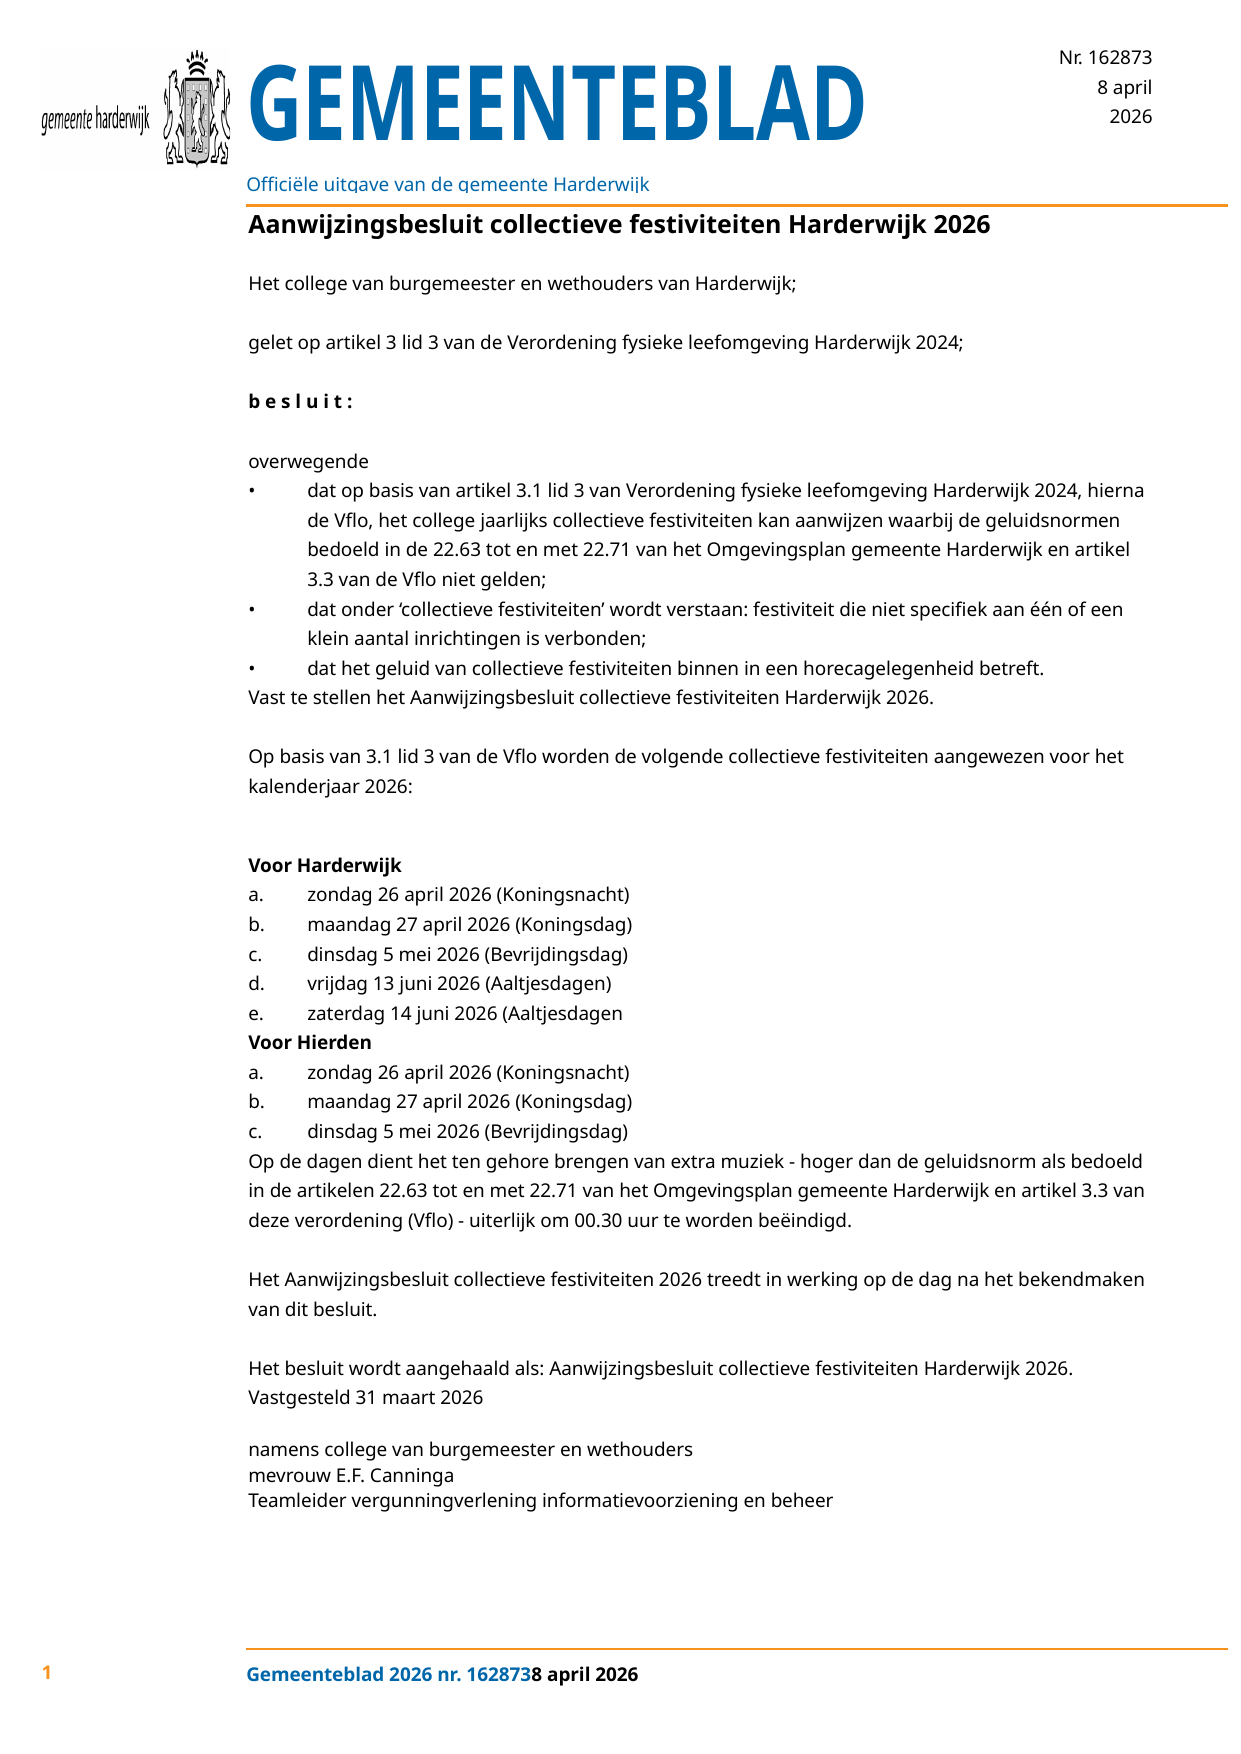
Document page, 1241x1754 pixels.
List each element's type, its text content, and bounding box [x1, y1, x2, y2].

list zondag 26 april 2026 (Koningsnacht) [248, 882, 1152, 907]
list dat op basis van artikel 3.1 lid 3 van Verordening fysieke leefomgeving Harderwijk 2024, hierna de Vflo, het college jaarlijks collectieve festiviteiten kan aanwijzen waarbij de geluidsnormen bedoeld in de 22.63 tot en met 22.71 van het Omgevingsplan gemeente Harderwijk en artikel 3.3 van de Vflo niet gelden; [248, 477, 1152, 592]
text Het Aanwijzingsbesluit collectieve festiviteiten 2026 treedt in werking op de dag na het bekendmaken van dit besluit. [248, 1266, 1152, 1322]
list maandag 27 april 2026 (Koningsdag) [248, 1089, 1152, 1114]
list zaterdag 14 juni 2026 (Aaltjesdagen [248, 1000, 1152, 1026]
text Vastgesteld 31 maart 2026 [248, 1384, 1152, 1410]
text b e s l u i t : [248, 389, 1152, 414]
text Vast te stellen het Aanwijzingsbesluit collectieve festiviteiten Harderwijk 2026. [248, 684, 1152, 710]
list maandag 27 april 2026 (Koningsdag) [248, 911, 1152, 937]
text Aanwijzingsbesluit collectieve festiviteiten Harderwijk 2026 [248, 207, 1152, 241]
text Voor Hierden [248, 1029, 1152, 1055]
list zondag 26 april 2026 (Koningsnacht) [248, 1059, 1152, 1085]
list dat onder ‘collectieve festiviteiten’ wordt verstaan: festiviteit die niet specifiek aan één of een klein aantal inrichtingen is verbonden; [248, 596, 1152, 651]
text gelet op artikel 3 lid 3 van de Verordening fysieke leefomgeving Harderwijk 2024; [248, 329, 1152, 355]
text overwegende [248, 448, 1152, 473]
picture [41, 47, 231, 172]
list dat het geluid van collectieve festiviteiten binnen in een horecagelegenheid betreft. [248, 655, 1152, 681]
text Op de dagen dient het ten gehore brengen van extra muziek - hoger dan de geluidsnorm als bedoeld in de artikelen 22.63 tot en met 22.71 van het Omgevingsplan gemeente Harderwijk en artikel 3.3 van deze verordening (Vflo) - uiterlijk om 00.30 uur te worden beëindigd. [248, 1148, 1152, 1233]
list dinsdag 5 mei 2026 (Bevrijdingsdag) [248, 941, 1152, 967]
list vrijdag 13 juni 2026 (Aaltjesdagen) [248, 970, 1152, 996]
text Voor Harderwijk [248, 852, 1152, 878]
text Het college van burgemeester en wethouders van Harderwijk; [248, 270, 1152, 296]
list dinsdag 5 mei 2026 (Bevrijdingsdag) [248, 1118, 1152, 1144]
text Het besluit wordt aangehaald als: Aanwijzingsbesluit collectieve festiviteiten Harderwijk 2026. [248, 1355, 1152, 1381]
text Op basis van 3.1 lid 3 van de Vflo worden de volgende collectieve festiviteiten aangewezen voor het kalenderjaar 2026: [248, 744, 1152, 799]
text mevrouw E.F. Canninga [248, 1462, 1152, 1487]
text namens college van burgemeester en wethouders [248, 1436, 1152, 1462]
text Teamleider vergunningverlening informatievoorziening en beheer [248, 1487, 1152, 1513]
